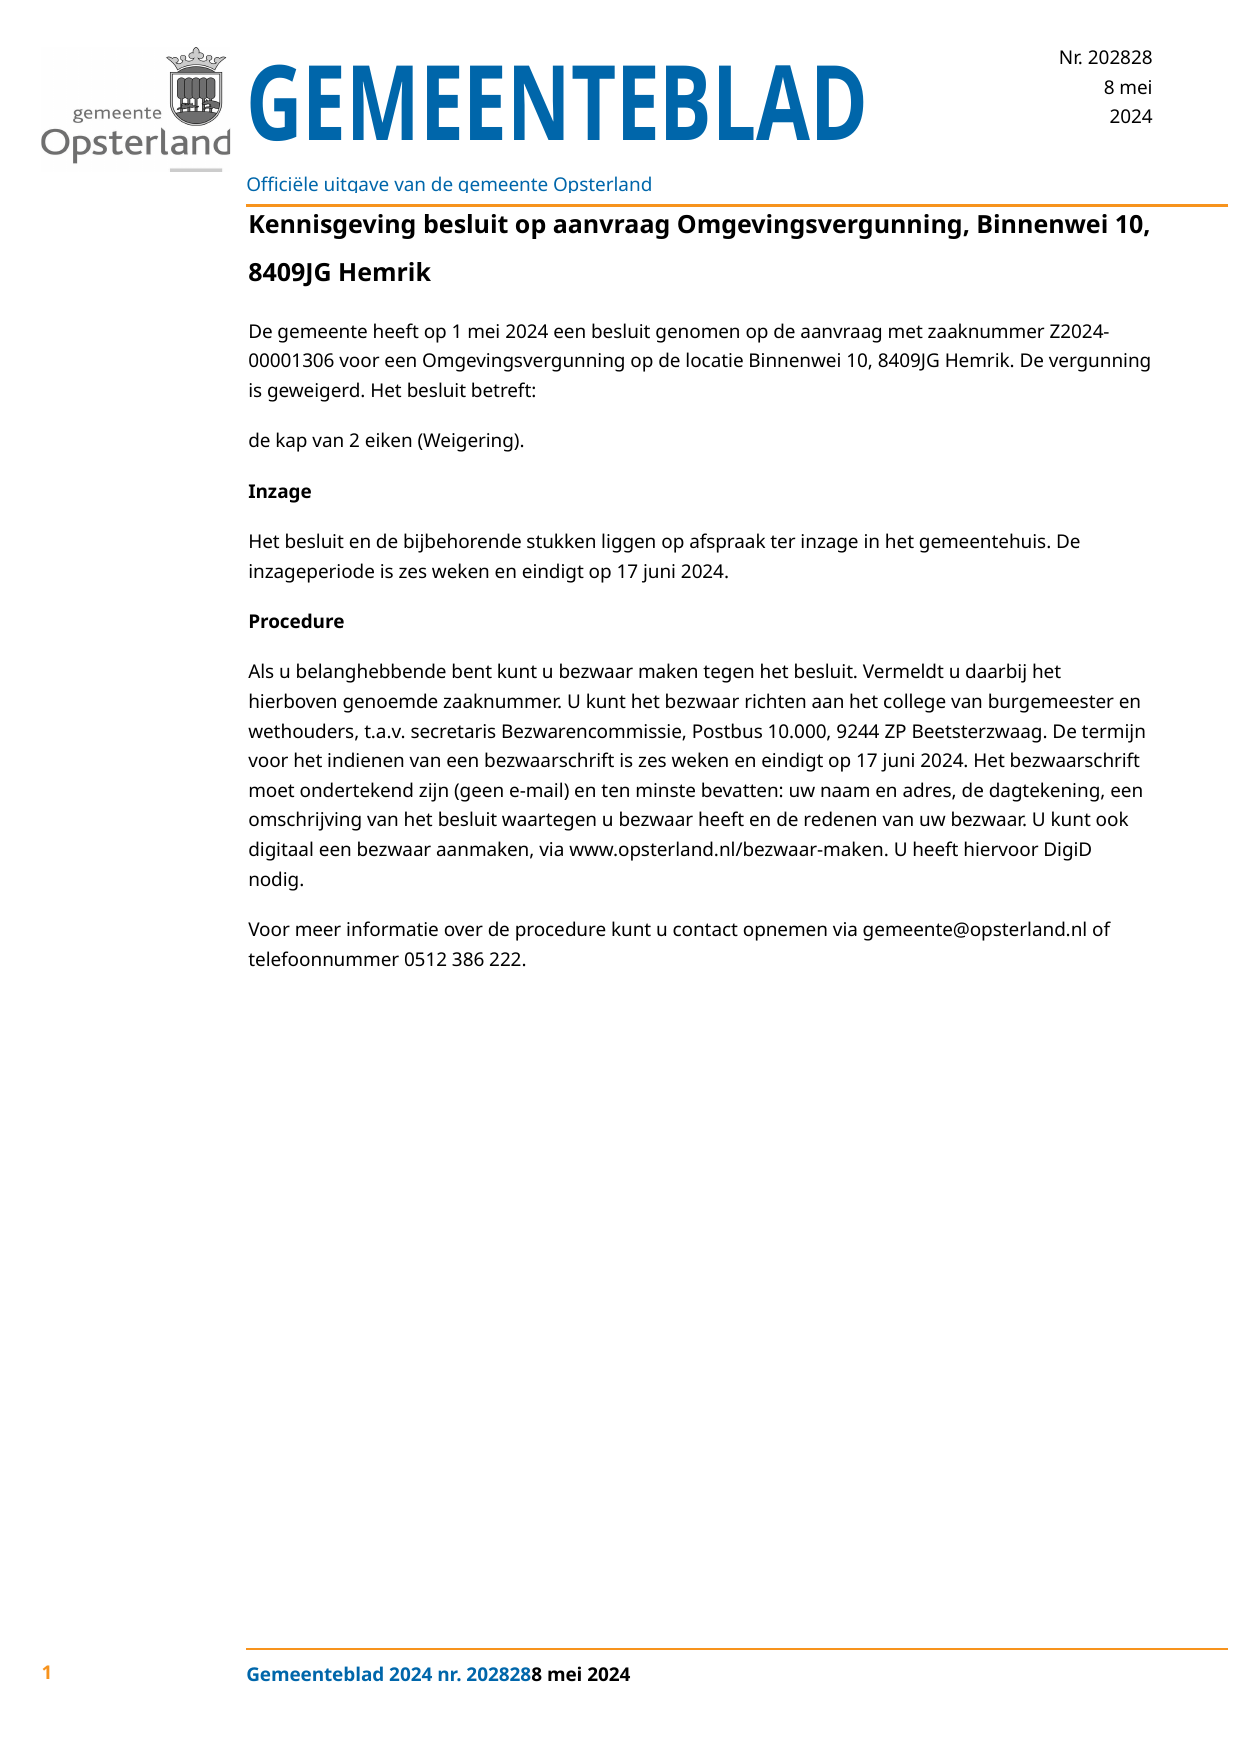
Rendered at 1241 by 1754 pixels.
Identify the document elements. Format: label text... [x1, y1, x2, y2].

text Procedure [248, 608, 1152, 634]
text de kap van 2 eiken (Weigering). [248, 427, 1152, 453]
text Het besluit en de bijbehorende stukken liggen op afspraak ter inzage in het gemeentehuis. De inzageperiode is zes weken en eindigt op 17 juni 2024. [248, 528, 1152, 584]
text Voor meer informatie over de procedure kunt u contact opnemen via gemeente@opsterland.nl of telefoonnummer 0512 386 222. [248, 916, 1152, 972]
text De gemeente heeft op 1 mei 2024 een besluit genomen op de aanvraag met zaaknummer Z2024-00001306 voor een Omgevingsvergunning op de locatie Binnenwei 10, 8409JG Hemrik. De vergunning is geweigerd. Het besluit betreft: [248, 318, 1152, 403]
text Als u belanghebbende bent kunt u bezwaar maken tegen het besluit. Vermeldt u daarbij het hierboven genoemde zaaknummer. U kunt het bezwaar richten aan het college van burgemeester en wethouders, t.a.v. secretaris Bezwarencommissie, Postbus 10.000, 9244 ZP Beetsterzwaag. De termijn voor het indienen van een bezwaarschrift is zes weken en eindigt op 17 juni 2024. Het bezwaarschrift moet ondertekend zijn (geen e-mail) en ten minste bevatten: uw naam en adres, de dagtekening, een omschrijving van het besluit waartegen u bezwaar heeft en de redenen van uw bezwaar. U kunt ook digitaal een bezwaar aanmaken, via www.opsterland.nl/bezwaar-maken. U heeft hiervoor DigiD nodig. [248, 659, 1152, 892]
picture [41, 47, 231, 172]
text Inzage [248, 478, 1152, 504]
text Kennisgeving besluit op aanvraag Omgevingsvergunning, Binnenwei 10, 8409JG Hemrik [248, 207, 1152, 288]
